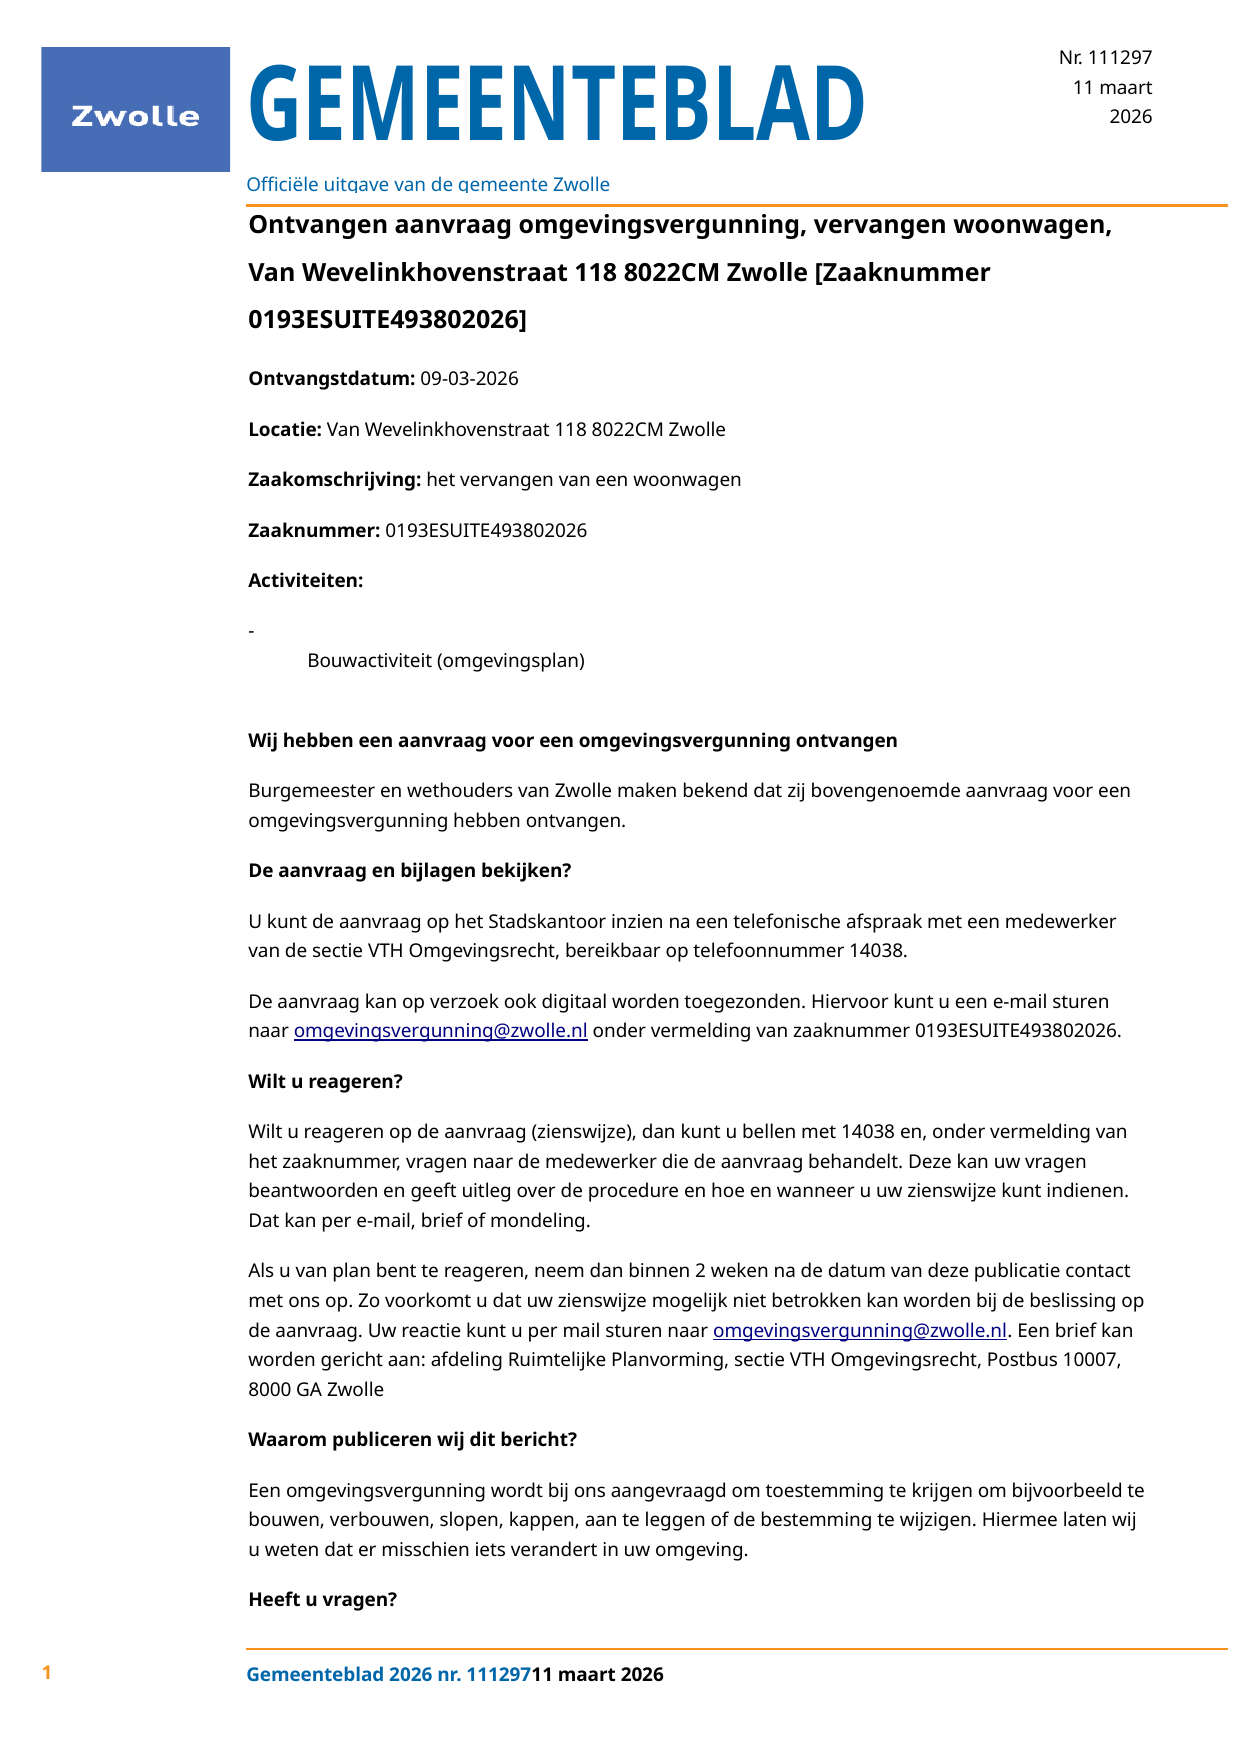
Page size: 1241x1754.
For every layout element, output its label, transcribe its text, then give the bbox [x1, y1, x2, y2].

text Zaakomschrijving: het vervangen van een woonwagen [248, 466, 1152, 492]
text De aanvraag en bijlagen bekijken? [248, 858, 1152, 883]
text Locatie: Van Wevelinkhovenstraat 118 8022CM Zwolle [248, 416, 1152, 442]
text Activiteiten: [248, 567, 1152, 593]
text De aanvraag kan op verzoek ook digitaal worden toegezonden. Hiervoor kunt u een e-mail sturen naar omgevingsvergunning@zwolle.nl onder vermelding van zaaknummer 0193ESUITE493802026. [248, 988, 1152, 1043]
text Waarom publiceren wij dit bericht? [248, 1426, 1152, 1452]
picture [41, 47, 231, 172]
text Een omgevingsvergunning wordt bij ons aangevraagd om toestemming te krijgen om bijvoorbeeld te bouwen, verbouwen, slopen, kappen, aan te leggen of de bestemming te wijzigen. Hiermee laten wij u weten dat er misschien iets verandert in uw omgeving. [248, 1477, 1152, 1562]
text Wilt u reageren op de aanvraag (zienswijze), dan kunt u bellen met 14038 en, onder vermelding van het zaaknummer, vragen naar de medewerker die de aanvraag behandelt. Deze kan uw vragen beantwoorden en geeft uitleg over de procedure en hoe en wanneer u uw zienswijze kunt indienen. Dat kan per e-mail, brief of mondeling. [248, 1118, 1152, 1233]
text Wij hebben een aanvraag voor een omgevingsvergunning ontvangen [248, 727, 1152, 753]
text Wilt u reageren? [248, 1068, 1152, 1094]
list Bouwactiviteit (omgevingsplan) [248, 647, 1152, 673]
text Heeft u vragen? [248, 1586, 1152, 1612]
text U kunt de aanvraag op het Stadskantoor inzien na een telefonische afspraak met een medewerker van de sectie VTH Omgevingsrecht, bereikbaar op telefoonnummer 14038. [248, 908, 1152, 963]
text Als u van plan bent te reageren, neem dan binnen 2 weken na de datum van deze publicatie contact met ons op. Zo voorkomt u dat uw zienswijze mogelijk niet betrokken kan worden bij de beslissing op de aanvraag. Uw reactie kunt u per mail sturen naar omgevingsvergunning@zwolle.nl. Een brief kan worden gericht aan: afdeling Ruimtelijke Planvorming, sectie VTH Omgevingsrecht, Postbus 10007, 8000 GA Zwolle [248, 1258, 1152, 1402]
text Zaaknummer: 0193ESUITE493802026 [248, 517, 1152, 542]
text Ontvangen aanvraag omgevingsvergunning, vervangen woonwagen, Van Wevelinkhovenstraat 118 8022CM Zwolle [Zaaknummer 0193ESUITE493802026] [248, 207, 1152, 336]
text Burgemeester en wethouders van Zwolle maken bekend dat zij bovengenoemde aanvraag voor een omgevingsvergunning hebben ontvangen. [248, 778, 1152, 833]
text Ontvangstdatum: 09-03-2026 [248, 366, 1152, 391]
